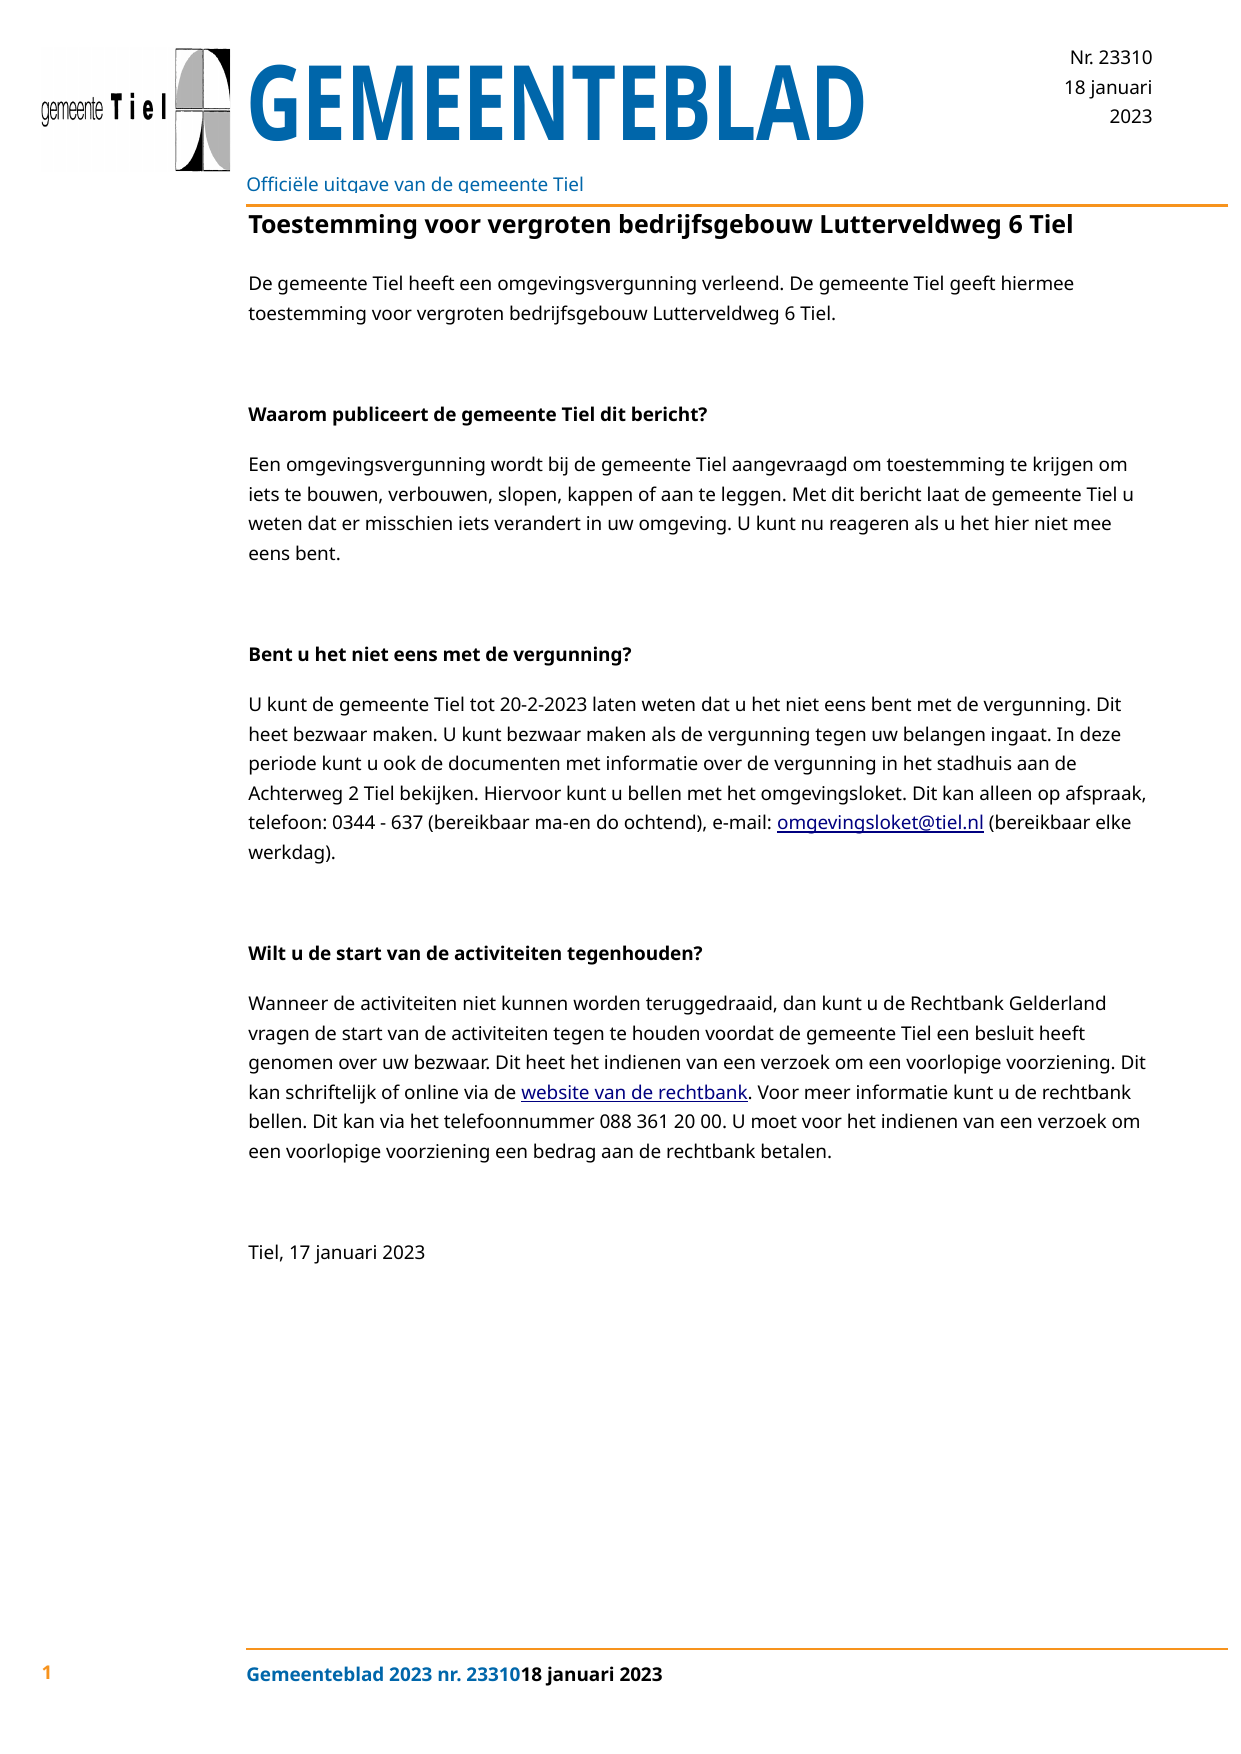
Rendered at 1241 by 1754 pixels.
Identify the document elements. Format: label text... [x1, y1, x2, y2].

text Bent u het niet eens met de vergunning? [248, 641, 1152, 666]
text Wilt u de start van de activiteiten tegenhouden? [248, 940, 1152, 966]
text Wanneer de activiteiten niet kunnen worden teruggedraaid, dan kunt u de Rechtbank Gelderland vragen de start van de activiteiten tegen te houden voordat de gemeente Tiel een besluit heeft genomen over uw bezwaar. Dit heet het indienen van een verzoek om een voorlopige voorziening. Dit kan schriftelijk of online via de website van de rechtbank. Voor meer informatie kunt u de rechtbank bellen. Dit kan via het telefoonnummer 088 361 20 00. U moet voor het indienen van een verzoek om een voorlopige voorziening een bedrag aan de rechtbank betalen. [248, 990, 1152, 1164]
text Een omgevingsvergunning wordt bij de gemeente Tiel aangevraagd om toestemming te krijgen om iets te bouwen, verbouwen, slopen, kappen of aan te leggen. Met dit bericht laat de gemeente Tiel u weten dat er misschien iets verandert in uw omgeving. U kunt nu reageren als u het hier niet mee eens bent. [248, 451, 1152, 566]
text U kunt de gemeente Tiel tot 20-2-2023 laten weten dat u het niet eens bent met de vergunning. Dit heet bezwaar maken. U kunt bezwaar maken als de vergunning tegen uw belangen ingaat. In deze periode kunt u ook de documenten met informatie over de vergunning in het stadhuis aan de Achterweg 2 Tiel bekijken. Hiervoor kunt u bellen met het omgevingsloket. Dit kan alleen op afspraak, telefoon: 0344 - 637 (bereikbaar ma-en do ochtend), e-mail: omgevingsloket@tiel.nl (bereikbaar elke werkdag). [248, 691, 1152, 865]
text De gemeente Tiel heeft een omgevingsvergunning verleend. De gemeente Tiel geeft hiermee toestemming voor vergroten bedrijfsgebouw Lutterveldweg 6 Tiel. [248, 270, 1152, 326]
text Waarom publiceert de gemeente Tiel dit bericht? [248, 401, 1152, 426]
text Toestemming voor vergroten bedrijfsgebouw Lutterveldweg 6 Tiel [248, 207, 1152, 241]
text Tiel, 17 januari 2023 [248, 1239, 1152, 1265]
picture [41, 47, 231, 172]
